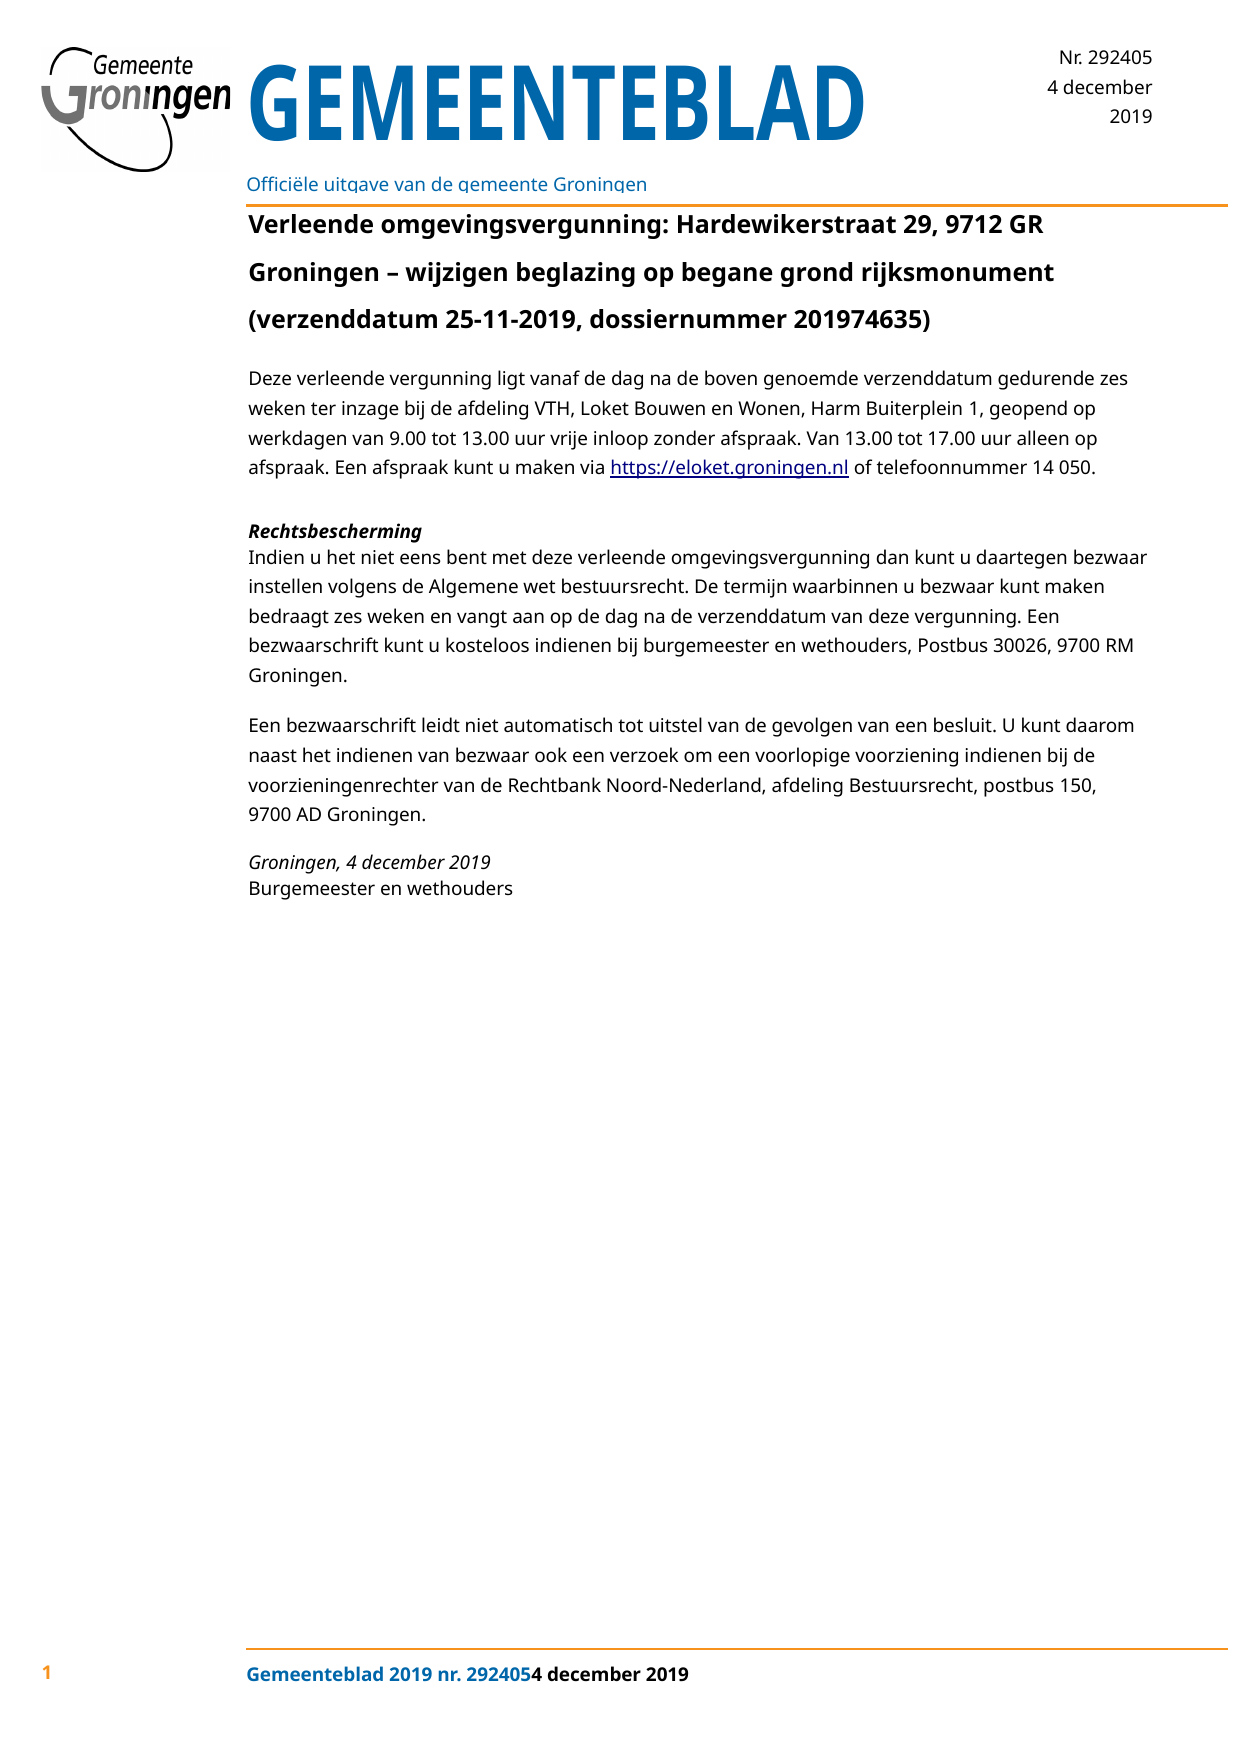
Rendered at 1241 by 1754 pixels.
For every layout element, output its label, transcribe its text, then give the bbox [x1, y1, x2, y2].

text Rechtsbescherming [248, 518, 1152, 544]
text Groningen, 4 december 2019 [248, 849, 1152, 875]
text Indien u het niet eens bent met deze verleende omgevingsvergunning dan kunt u daartegen bezwaar instellen volgens de Algemene wet bestuursrecht. De termijn waarbinnen u bezwaar kunt maken bedraagt zes weken en vangt aan op de dag na de verzenddatum van deze vergunning. Een bezwaarschrift kunt u kosteloos indienen bij burgemeester en wethouders, Postbus 30026, 9700 RM Groningen. [248, 544, 1152, 688]
text Een bezwaarschrift leidt niet automatisch tot uitstel van de gevolgen van een besluit. U kunt daarom naast het indienen van bezwaar ook een verzoek om een voorlopige voorziening indienen bij de voorzieningenrechter van de Rechtbank Noord-Nederland, afdeling Bestuursrecht, postbus 150, 9700 AD Groningen. [248, 713, 1152, 827]
text Verleende omgevingsvergunning: Hardewikerstraat 29, 9712 GR Groningen – wijzigen beglazing op begane grond rijksmonument (verzenddatum 25-11-2019, dossiernummer 201974635) [248, 207, 1152, 336]
text Deze verleende vergunning ligt vanaf de dag na de boven genoemde verzenddatum gedurende zes weken ter inzage bij de afdeling VTH, Loket Bouwen en Wonen, Harm Buiterplein 1, geopend op werkdagen van 9.00 tot 13.00 uur vrije inloop zonder afspraak. Van 13.00 tot 17.00 uur alleen op afspraak. Een afspraak kunt u maken via https://eloket.groningen.nl of telefoonnummer 14 050. [248, 366, 1152, 480]
picture [41, 47, 231, 172]
text Burgemeester en wethouders [248, 875, 1152, 901]
